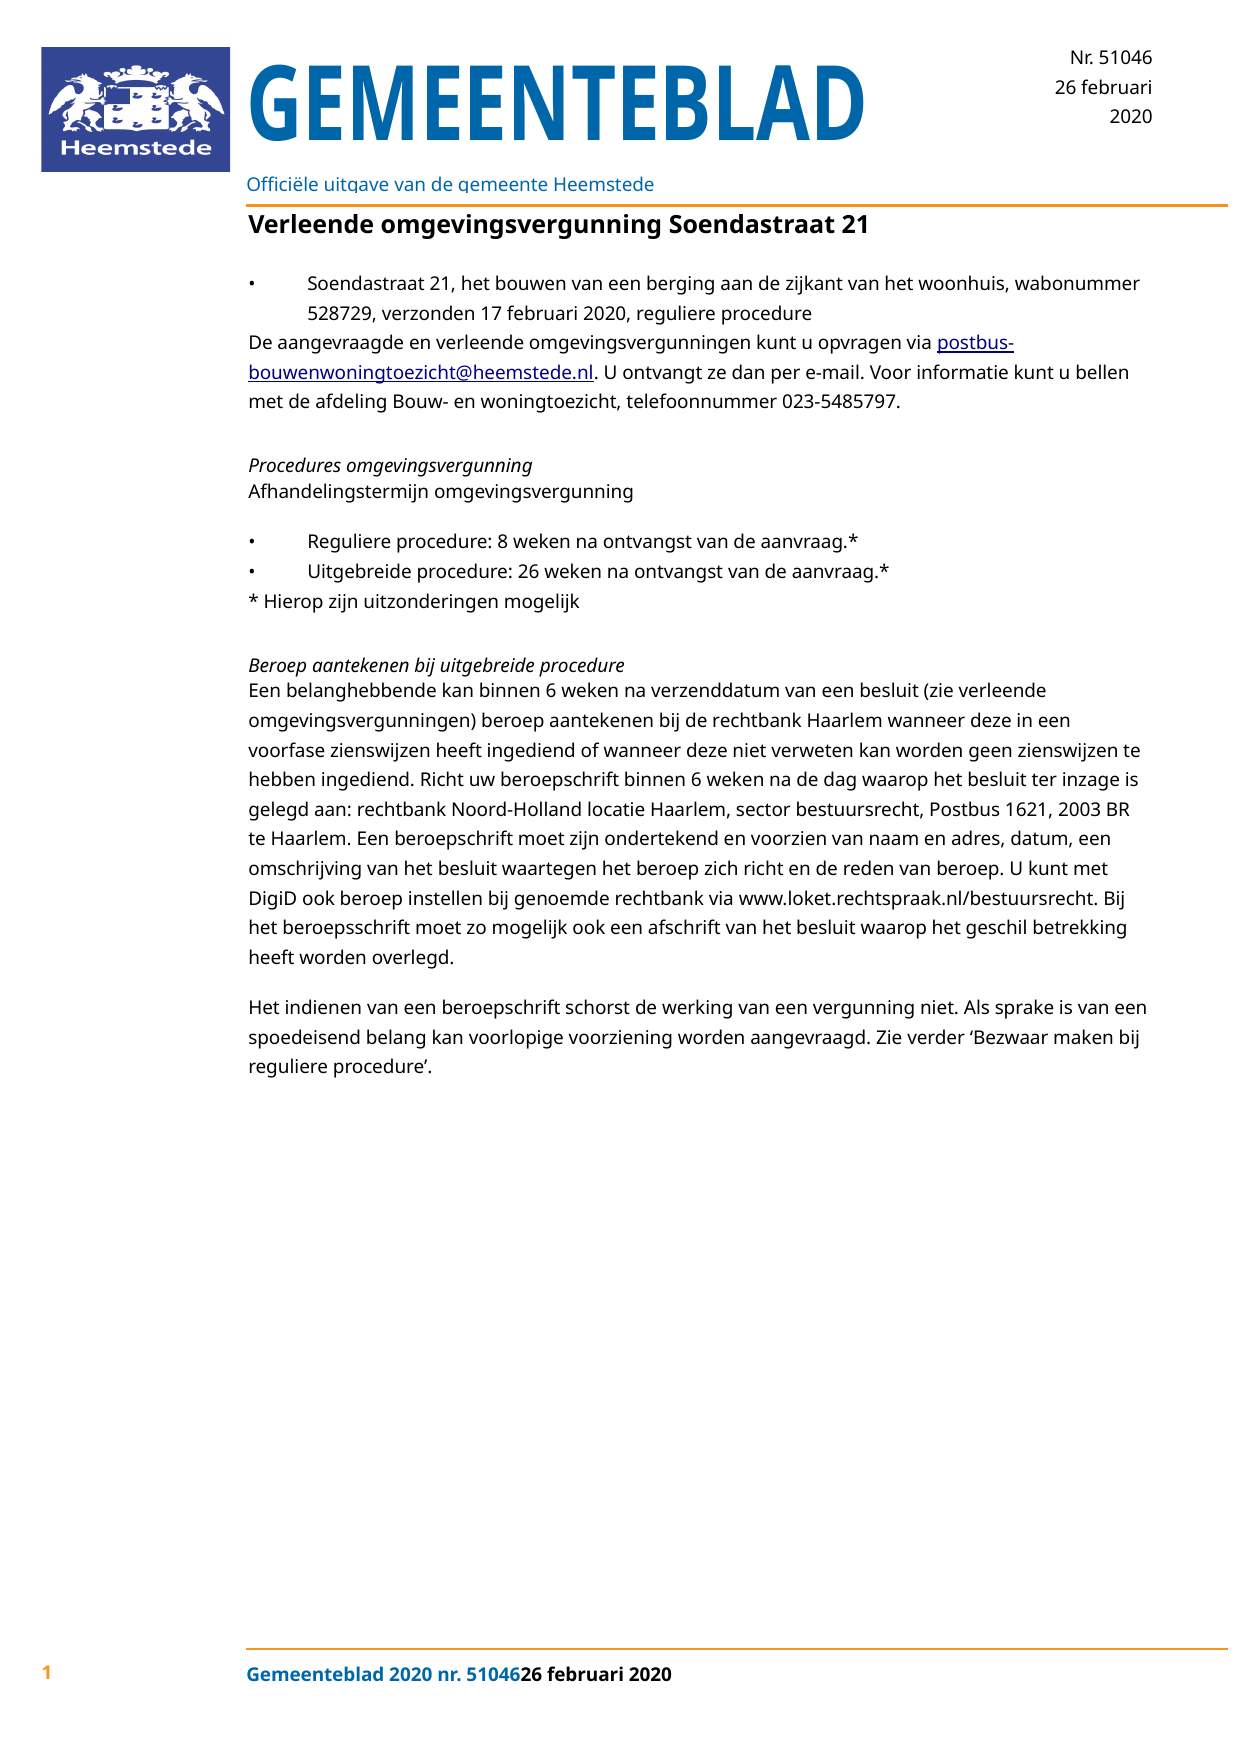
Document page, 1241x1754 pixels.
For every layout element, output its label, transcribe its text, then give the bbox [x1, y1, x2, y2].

list Reguliere procedure: 8 weken na ontvangst van de aanvraag.* [248, 529, 1152, 554]
text Het indienen van een beroepschrift schorst de werking van een vergunning niet. Als sprake is van een spoedeisend belang kan voorlopige voorziening worden aangevraagd. Zie verder ‘Bezwaar maken bij reguliere procedure’. [248, 994, 1152, 1079]
text Een belanghebbende kan binnen 6 weken na verzenddatum van een besluit (zie verleende omgevingsvergunningen) beroep aantekenen bij de rechtbank Haarlem wanneer deze in een voorfase zienswijzen heeft ingediend of wanneer deze niet verweten kan worden geen zienswijzen te hebben ingediend. Richt uw beroepschrift binnen 6 weken na de dag waarop het besluit ter inzage is gelegd aan: rechtbank Noord-Holland locatie Haarlem, sector bestuursrecht, Postbus 1621, 2003 BR te Haarlem. Een beroepschrift moet zijn ondertekend en voorzien van naam en adres, datum, een omschrijving van het besluit waartegen het beroep zich richt en de reden van beroep. U kunt met DigiD ook beroep instellen bij genoemde rechtbank via www.loket.rechtspraak.nl/bestuursrecht. Bij het beroepsschrift moet zo mogelijk ook een afschrift van het besluit waarop het geschil betrekking heeft worden overlegd. [248, 678, 1152, 969]
text Procedures omgevingsvergunning [248, 453, 1152, 478]
list Soendastraat 21, het bouwen van een berging aan de zijkant van het woonhuis, wabonummer 528729, verzonden 17 februari 2020, reguliere procedure [248, 270, 1152, 326]
picture [41, 47, 231, 172]
list Uitgebreide procedure: 26 weken na ontvangst van de aanvraag.* [248, 558, 1152, 584]
text Beroep aantekenen bij uitgebreide procedure [248, 652, 1152, 678]
text De aangevraagde en verleende omgevingsvergunningen kunt u opvragen via postbus-bouwenwoningtoezicht@heemstede.nl. U ontvangt ze dan per e-mail. Voor informatie kunt u bellen met de afdeling Bouw- en woningtoezicht, telefoonnummer 023-5485797. [248, 329, 1152, 414]
text Verleende omgevingsvergunning Soendastraat 21 [248, 207, 1152, 241]
text Afhandelingstermijn omgevingsvergunning [248, 478, 1152, 504]
text * Hierop zijn uitzonderingen mogelijk [248, 588, 1152, 614]
